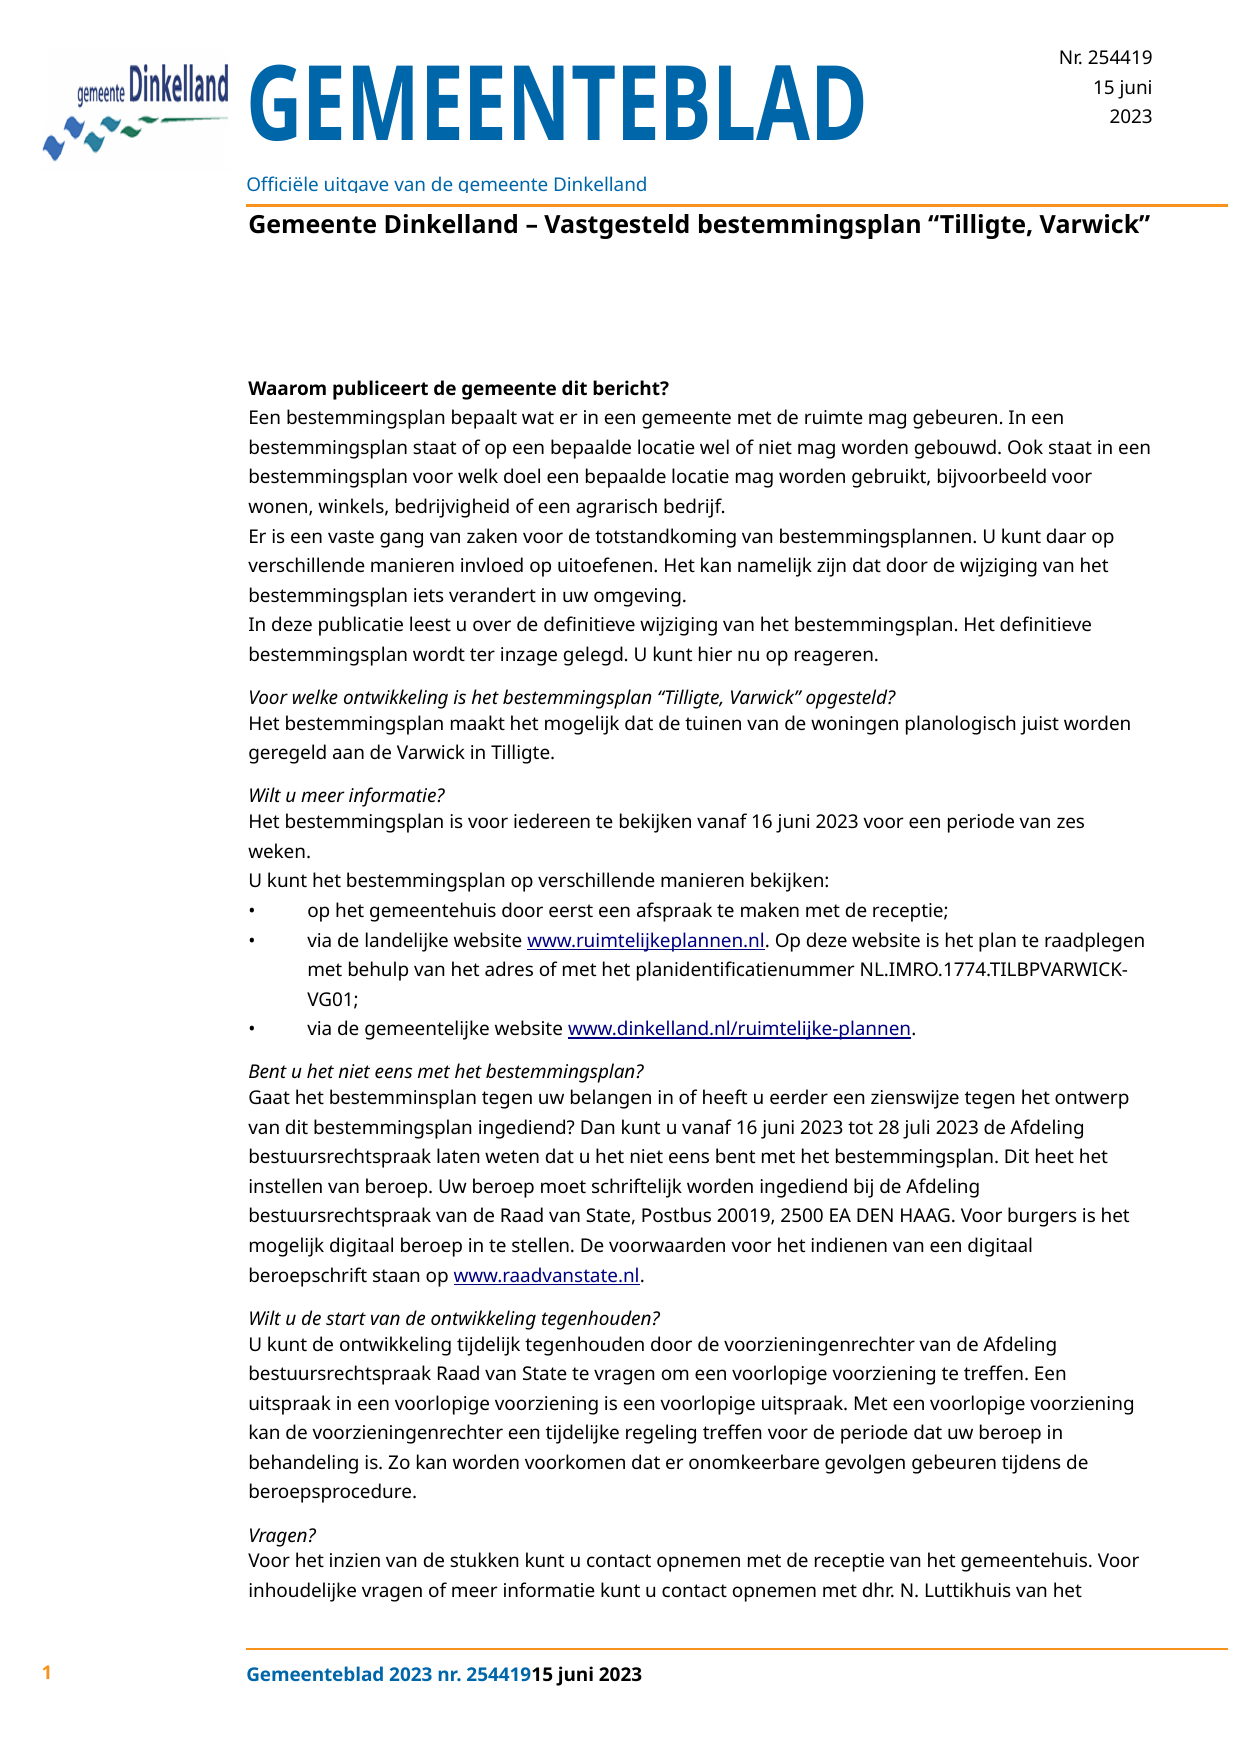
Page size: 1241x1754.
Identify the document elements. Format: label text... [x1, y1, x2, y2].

text U kunt het bestemmingsplan op verschillende manieren bekijken: [248, 868, 1152, 893]
text Vragen? [248, 1522, 1152, 1547]
text Een bestemmingsplan bepaalt wat er in een gemeente met de ruimte mag gebeuren. In een bestemmingsplan staat of op een bepaalde locatie wel of niet mag worden gebouwd. Ook staat in een bestemmingsplan voor welk doel een bepaalde locatie mag worden gebruikt, bijvoorbeeld voor wonen, winkels, bedrijvigheid of een agrarisch bedrijf. [248, 404, 1152, 519]
picture [41, 47, 231, 172]
text Wilt u meer informatie? [248, 783, 1152, 808]
list op het gemeentehuis door eerst een afspraak te maken met de receptie; [248, 897, 1152, 923]
text Het bestemmingsplan is voor iedereen te bekijken vanaf 16 juni 2023 voor een periode van zes weken. [248, 808, 1152, 864]
text Waarom publiceert de gemeente dit bericht? [248, 375, 1152, 401]
text U kunt de ontwikkeling tijdelijk tegenhouden door de voorzieningenrechter van de Afdeling bestuursrechtspraak Raad van State te vragen om een voorlopige voorziening te treffen. Een uitspraak in een voorlopige voorziening is een voorlopige uitspraak. Met een voorlopige voorziening kan de voorzieningenrechter een tijdelijke regeling treffen voor de periode dat uw beroep in behandeling is. Zo kan worden voorkomen dat er onomkeerbare gevolgen gebeuren tijdens de beroepsprocedure. [248, 1331, 1152, 1504]
list via de gemeentelijke website www.dinkelland.nl/ruimtelijke-plannen. [248, 1016, 1152, 1041]
text Gemeente Dinkelland – Vastgesteld bestemmingsplan “Tilligte, Varwick” [248, 207, 1152, 241]
list via de landelijke website www.ruimtelijkeplannen.nl. Op deze website is het plan te raadplegen met behulp van het adres of met het planidentificatienummer NL.IMRO.1774.TILBPVARWICK-VG01; [248, 927, 1152, 1012]
text Bent u het niet eens met het bestemmingsplan? [248, 1059, 1152, 1084]
text Voor het inzien van de stukken kunt u contact opnemen met de receptie van het gemeentehuis. Voor inhoudelijke vragen of meer informatie kunt u contact opnemen met dhr. N. Luttikhuis van het [248, 1547, 1152, 1603]
text In deze publicatie leest u over de definitieve wijziging van het bestemmingsplan. Het definitieve bestemmingsplan wordt ter inzage gelegd. U kunt hier nu op reageren. [248, 612, 1152, 667]
text Het bestemmingsplan maakt het mogelijk dat de tuinen van de woningen planologisch juist worden geregeld aan de Varwick in Tilligte. [248, 710, 1152, 765]
text Voor welke ontwikkeling is het bestemmingsplan “Tilligte, Varwick” opgesteld? [248, 684, 1152, 710]
text Gaat het bestemminsplan tegen uw belangen in of heeft u eerder een zienswijze tegen het ontwerp van dit bestemmingsplan ingediend? Dan kunt u vanaf 16 juni 2023 tot 28 juli 2023 de Afdeling bestuursrechtspraak laten weten dat u het niet eens bent met het bestemmingsplan. Dit heet het instellen van beroep. Uw beroep moet schriftelijk worden ingediend bij de Afdeling bestuursrechtspraak van de Raad van State, Postbus 20019, 2500 EA DEN HAAG. Voor burgers is het mogelijk digitaal beroep in te stellen. De voorwaarden voor het indienen van een digitaal beroepschrift staan op www.raadvanstate.nl. [248, 1084, 1152, 1288]
text Er is een vaste gang van zaken voor de totstandkoming van bestemmingsplannen. U kunt daar op verschillende manieren invloed op uitoefenen. Het kan namelijk zijn dat door de wijziging van het bestemmingsplan iets verandert in uw omgeving. [248, 523, 1152, 608]
text Wilt u de start van de ontwikkeling tegenhouden? [248, 1305, 1152, 1331]
